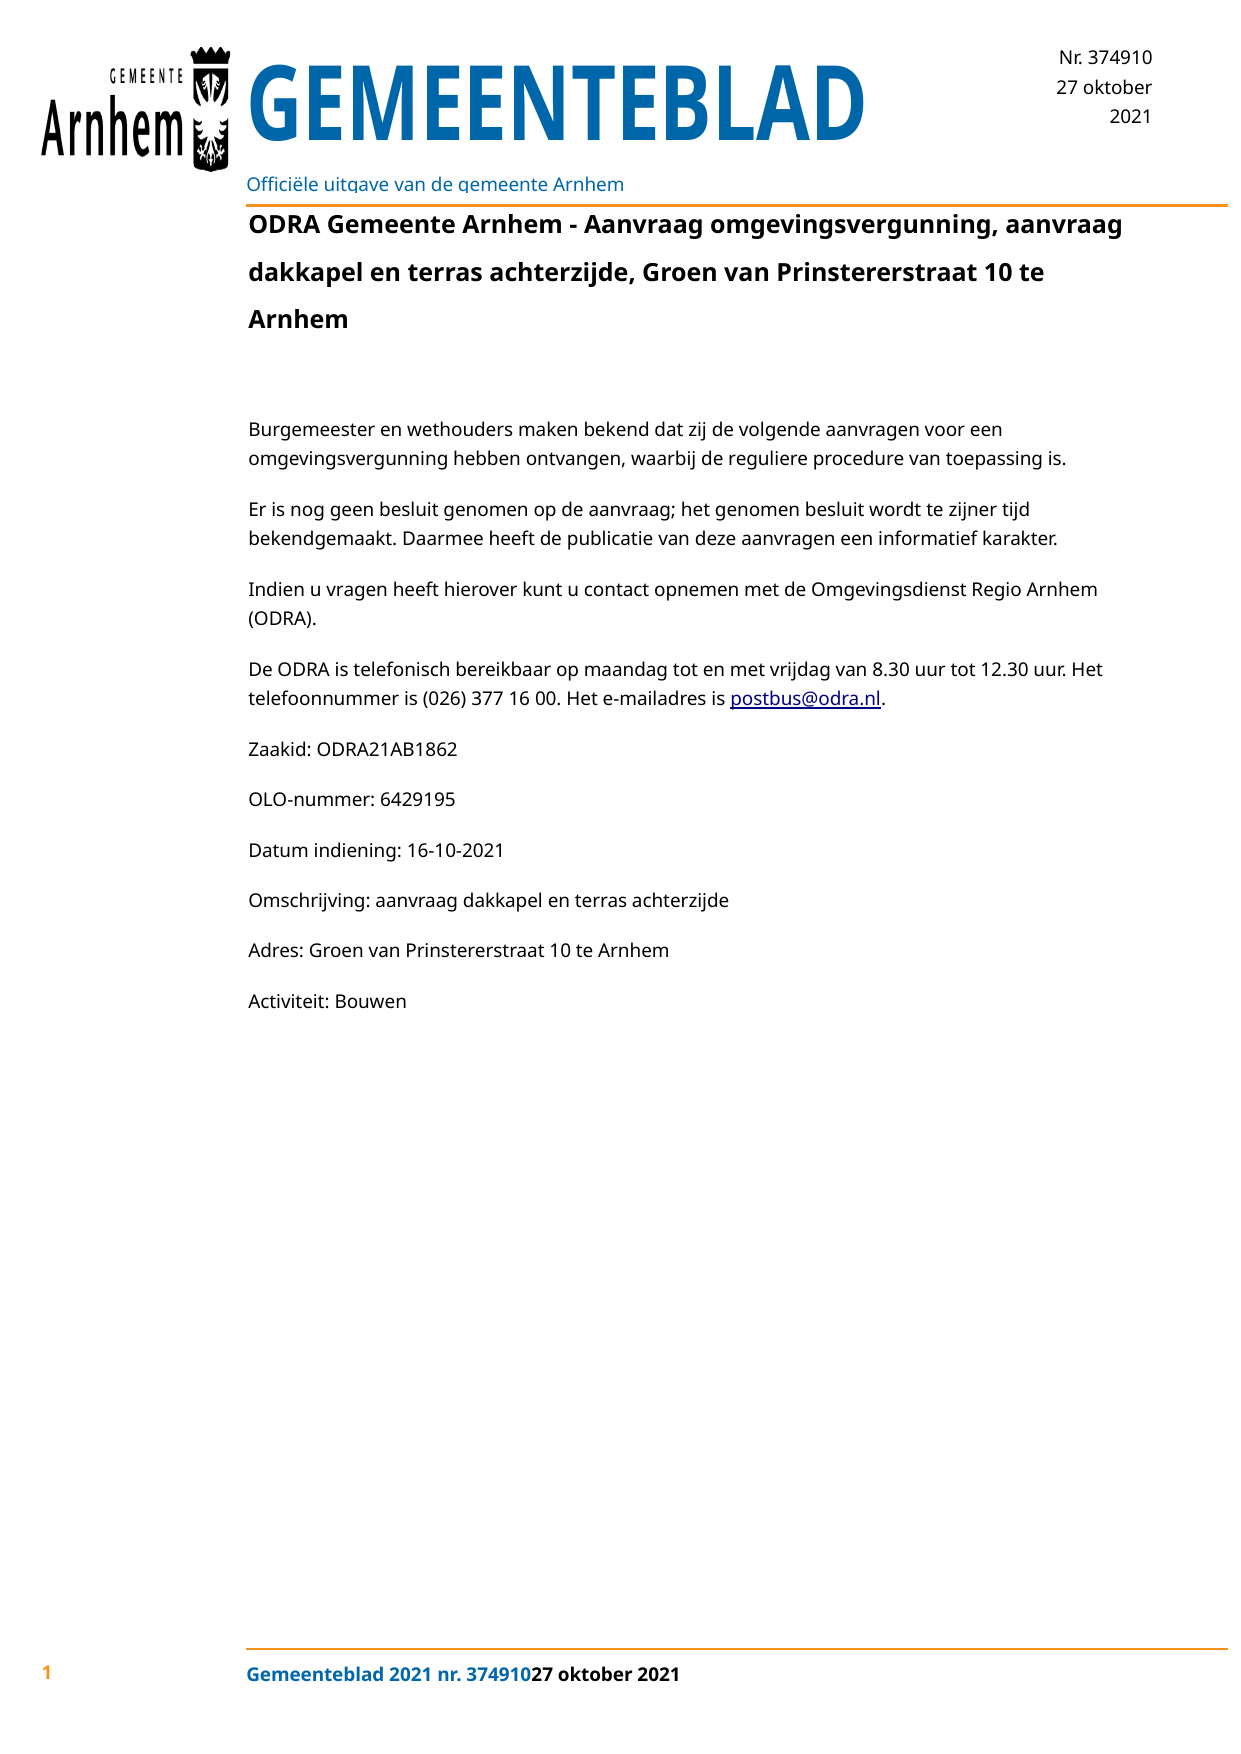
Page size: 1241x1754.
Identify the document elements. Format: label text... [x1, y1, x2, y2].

text Omschrijving: aanvraag dakkapel en terras achterzijde [248, 887, 1152, 913]
text Activiteit: Bouwen [248, 988, 1152, 1014]
text Adres: Groen van Prinstererstraat 10 te Arnhem [248, 938, 1152, 963]
text Er is nog geen besluit genomen op de aanvraag; het genomen besluit wordt te zijner tijd bekendgemaakt. Daarmee heeft de publicatie van deze aanvragen een informatief karakter. [248, 496, 1152, 551]
text Zaakid: ODRA21AB1862 [248, 736, 1152, 762]
text OLO-nummer: 6429195 [248, 786, 1152, 812]
picture [41, 47, 231, 172]
text Datum indiening: 16-10-2021 [248, 837, 1152, 862]
text Indien u vragen heeft hierover kunt u contact opnemen met de Omgevingsdienst Regio Arnhem (ODRA). [248, 576, 1152, 631]
text ODRA Gemeente Arnhem - Aanvraag omgevingsvergunning, aanvraag dakkapel en terras achterzijde, Groen van Prinstererstraat 10 te Arnhem [248, 207, 1152, 336]
text De ODRA is telefonisch bereikbaar op maandag tot en met vrijdag van 8.30 uur tot 12.30 uur. Het telefoonnummer is (026) 377 16 00. Het e-mailadres is postbus@odra.nl. [248, 656, 1152, 711]
text Burgemeester en wethouders maken bekend dat zij de volgende aanvragen voor een omgevingsvergunning hebben ontvangen, waarbij de reguliere procedure van toepassing is. [248, 416, 1152, 471]
